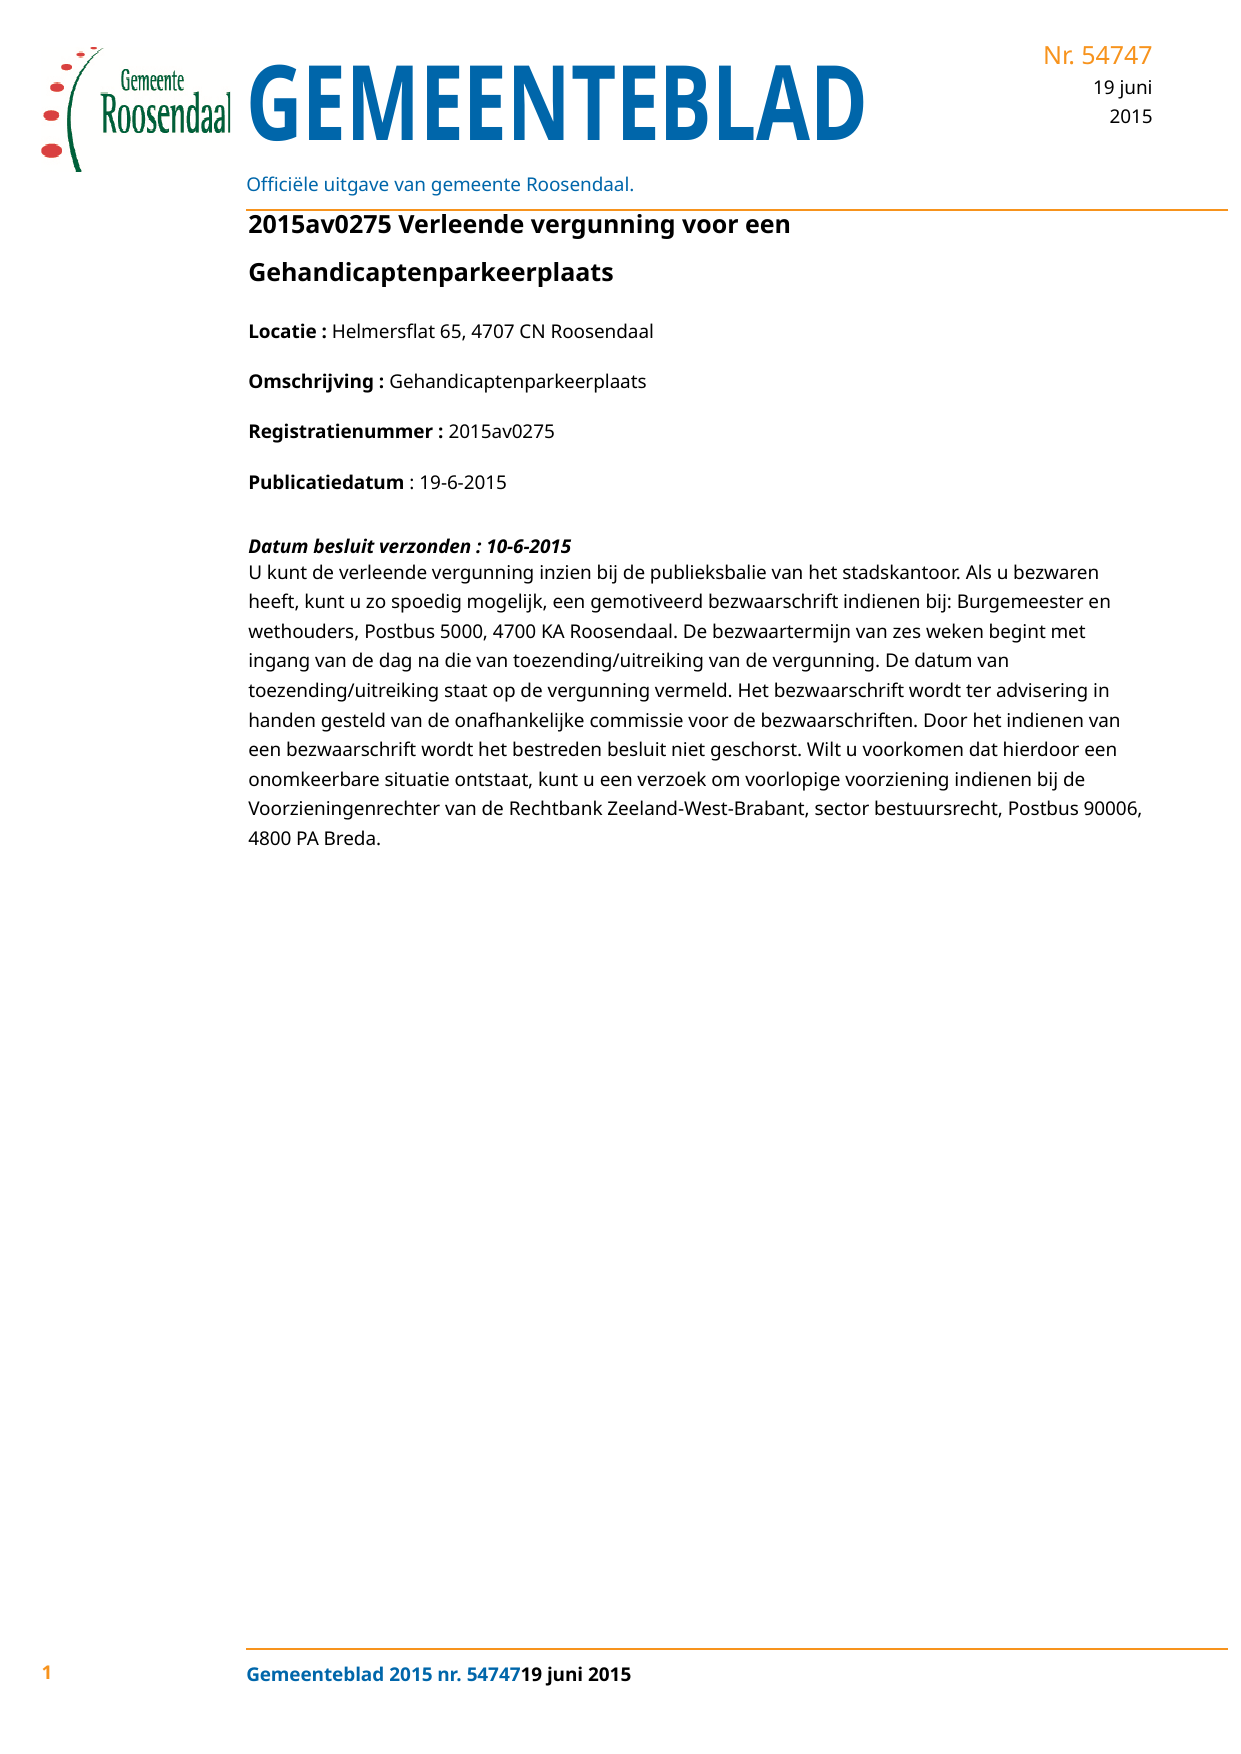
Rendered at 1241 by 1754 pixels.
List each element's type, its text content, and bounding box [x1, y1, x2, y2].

text U kunt de verleende vergunning inzien bij de publieksbalie van het stadskantoor. Als u bezwaren heeft, kunt u zo spoedig mogelijk, een gemotiveerd bezwaarschrift indienen bij: Burgemeester en wethouders, Postbus 5000, 4700 KA Roosendaal. De bezwaartermijn van zes weken begint met ingang van de dag na die van toezending/uitreiking van de vergunning. De datum van toezending/uitreiking staat op de vergunning vermeld. Het bezwaarschrift wordt ter advisering in handen gesteld van de onafhankelijke commissie voor de bezwaarschriften. Door het indienen van een bezwaarschrift wordt het bestreden besluit niet geschorst. Wilt u voorkomen dat hierdoor een onomkeerbare situatie ontstaat, kunt u een verzoek om voorlopige voorziening indienen bij de Voorzieningenrechter van de Rechtbank Zeeland-West-Brabant, sector bestuursrecht, Postbus 90006, 4800 PA Breda. [248, 559, 1152, 851]
text Omschrijving : Gehandicaptenparkeerplaats [248, 368, 1152, 394]
text 2015av0275 Verleende vergunning voor een Gehandicaptenparkeerplaats [248, 211, 1152, 288]
text Datum besluit verzonden : 10-6-2015 [248, 533, 1152, 559]
picture [41, 47, 231, 172]
text Publicatiedatum : 19-6-2015 [248, 469, 1152, 495]
text Locatie : Helmersflat 65, 4707 CN Roosendaal [248, 318, 1152, 344]
text Registratienummer : 2015av0275 [248, 419, 1152, 444]
